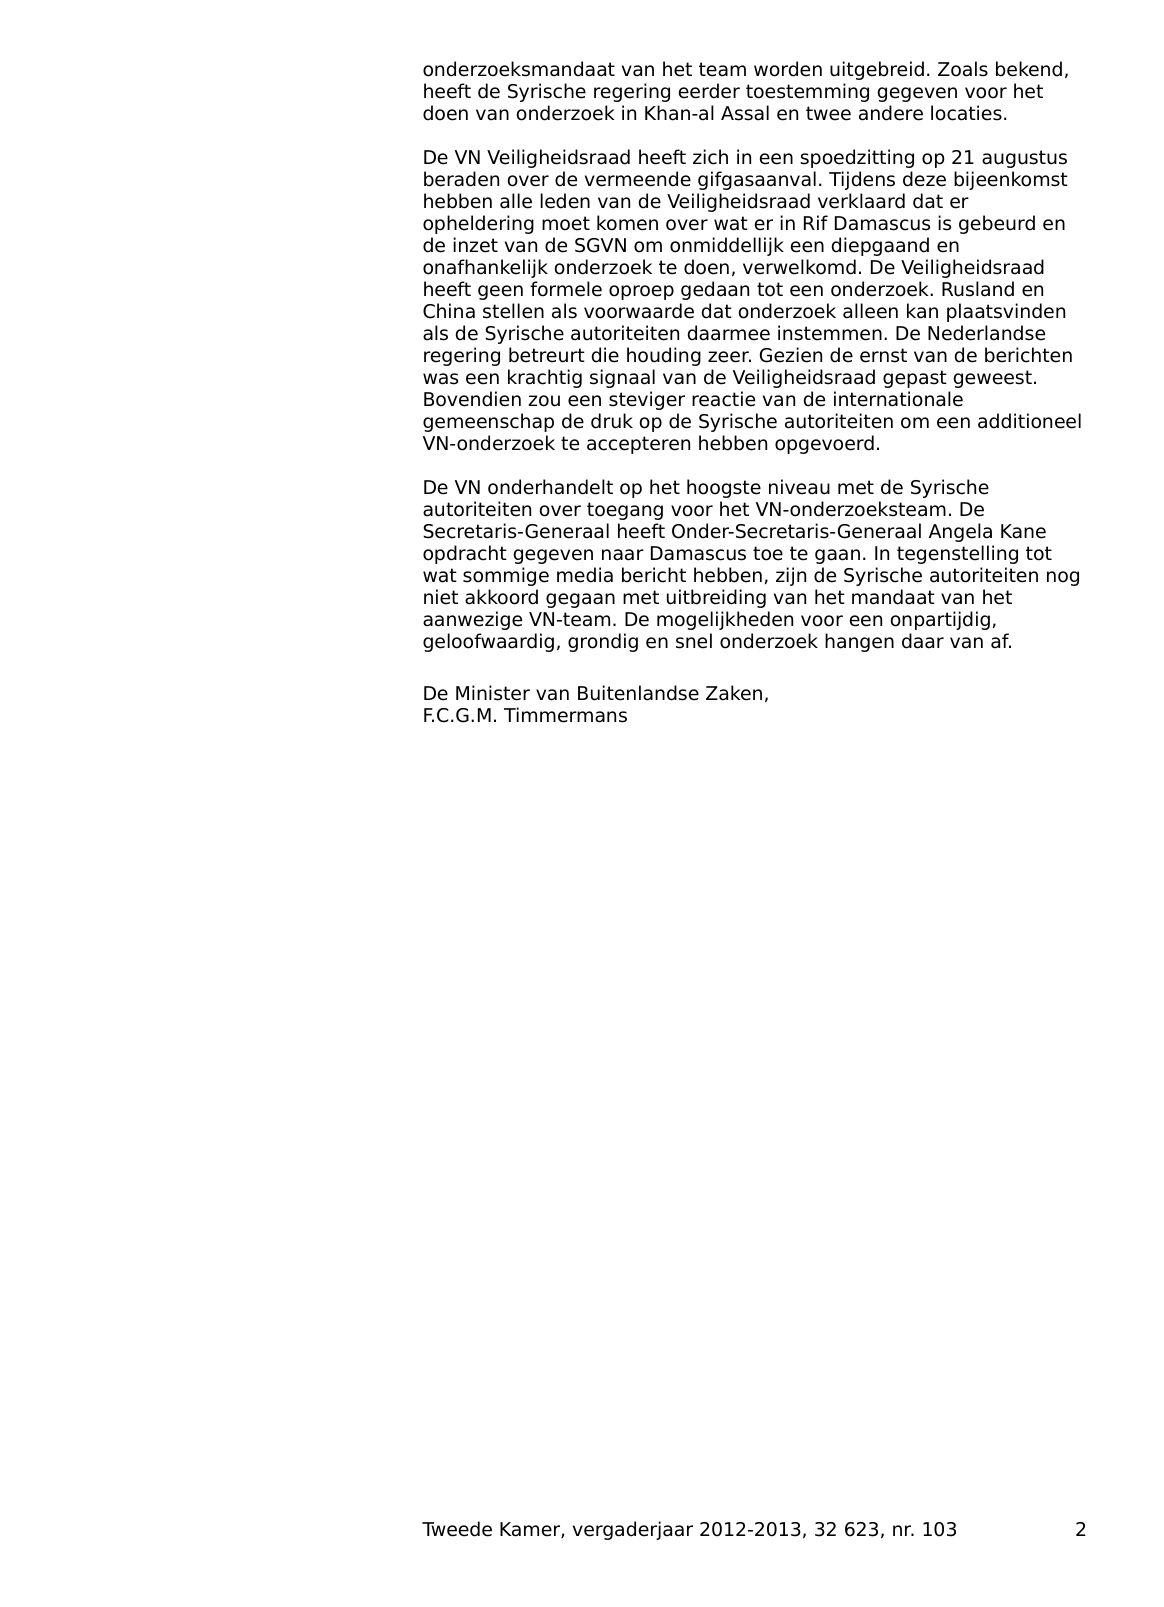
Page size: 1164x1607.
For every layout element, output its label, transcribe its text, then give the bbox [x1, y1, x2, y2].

text onderzoeksmandaat van het team worden uitgebreid. Zoals bekend, heeft de Syrische regering eerder toestemming gegeven voor het doen van onderzoek in Khan-al Assal en twee andere locaties. [422, 59, 1087, 125]
text De VN Veiligheidsraad heeft zich in een spoedzitting op 21 augustus beraden over de vermeende gifgasaanval. Tijdens deze bijeenkomst hebben alle leden van de Veiligheidsraad verklaard dat er opheldering moet komen over wat er in Rif Damascus is gebeurd en de inzet van de SGVN om onmiddellijk een diepgaand en onafhankelijk onderzoek te doen, verwelkomd. De Veiligheidsraad heeft geen formele oproep gedaan tot een onderzoek. Rusland en China stellen als voorwaarde dat onderzoek alleen kan plaatsvinden als de Syrische autoriteiten daarmee instemmen. De Nederlandse regering betreurt die houding zeer. Gezien de ernst van de berichten was een krachtig signaal van de Veiligheidsraad gepast geweest. Bovendien zou een steviger reactie van de internationale gemeenschap de druk op de Syrische autoriteiten om een additioneel VN-onderzoek te accepteren hebben opgevoerd. [422, 147, 1087, 455]
text De Minister van Buitenlandse Zaken, F.C.G.M. Timmermans [422, 683, 1087, 727]
text De VN onderhandelt op het hoogste niveau met de Syrische autoriteiten over toegang voor het VN-onderzoeksteam. De Secretaris-Generaal heeft Onder-Secretaris-Generaal Angela Kane opdracht gegeven naar Damascus toe te gaan. In tegenstelling tot wat sommige media bericht hebben, zijn de Syrische autoriteiten nog niet akkoord gegaan met uitbreiding van het mandaat van het aanwezige VN-team. De mogelijkheden voor een onpartijdig, geloofwaardig, grondig en snel onderzoek hangen daar van af. [422, 477, 1087, 653]
